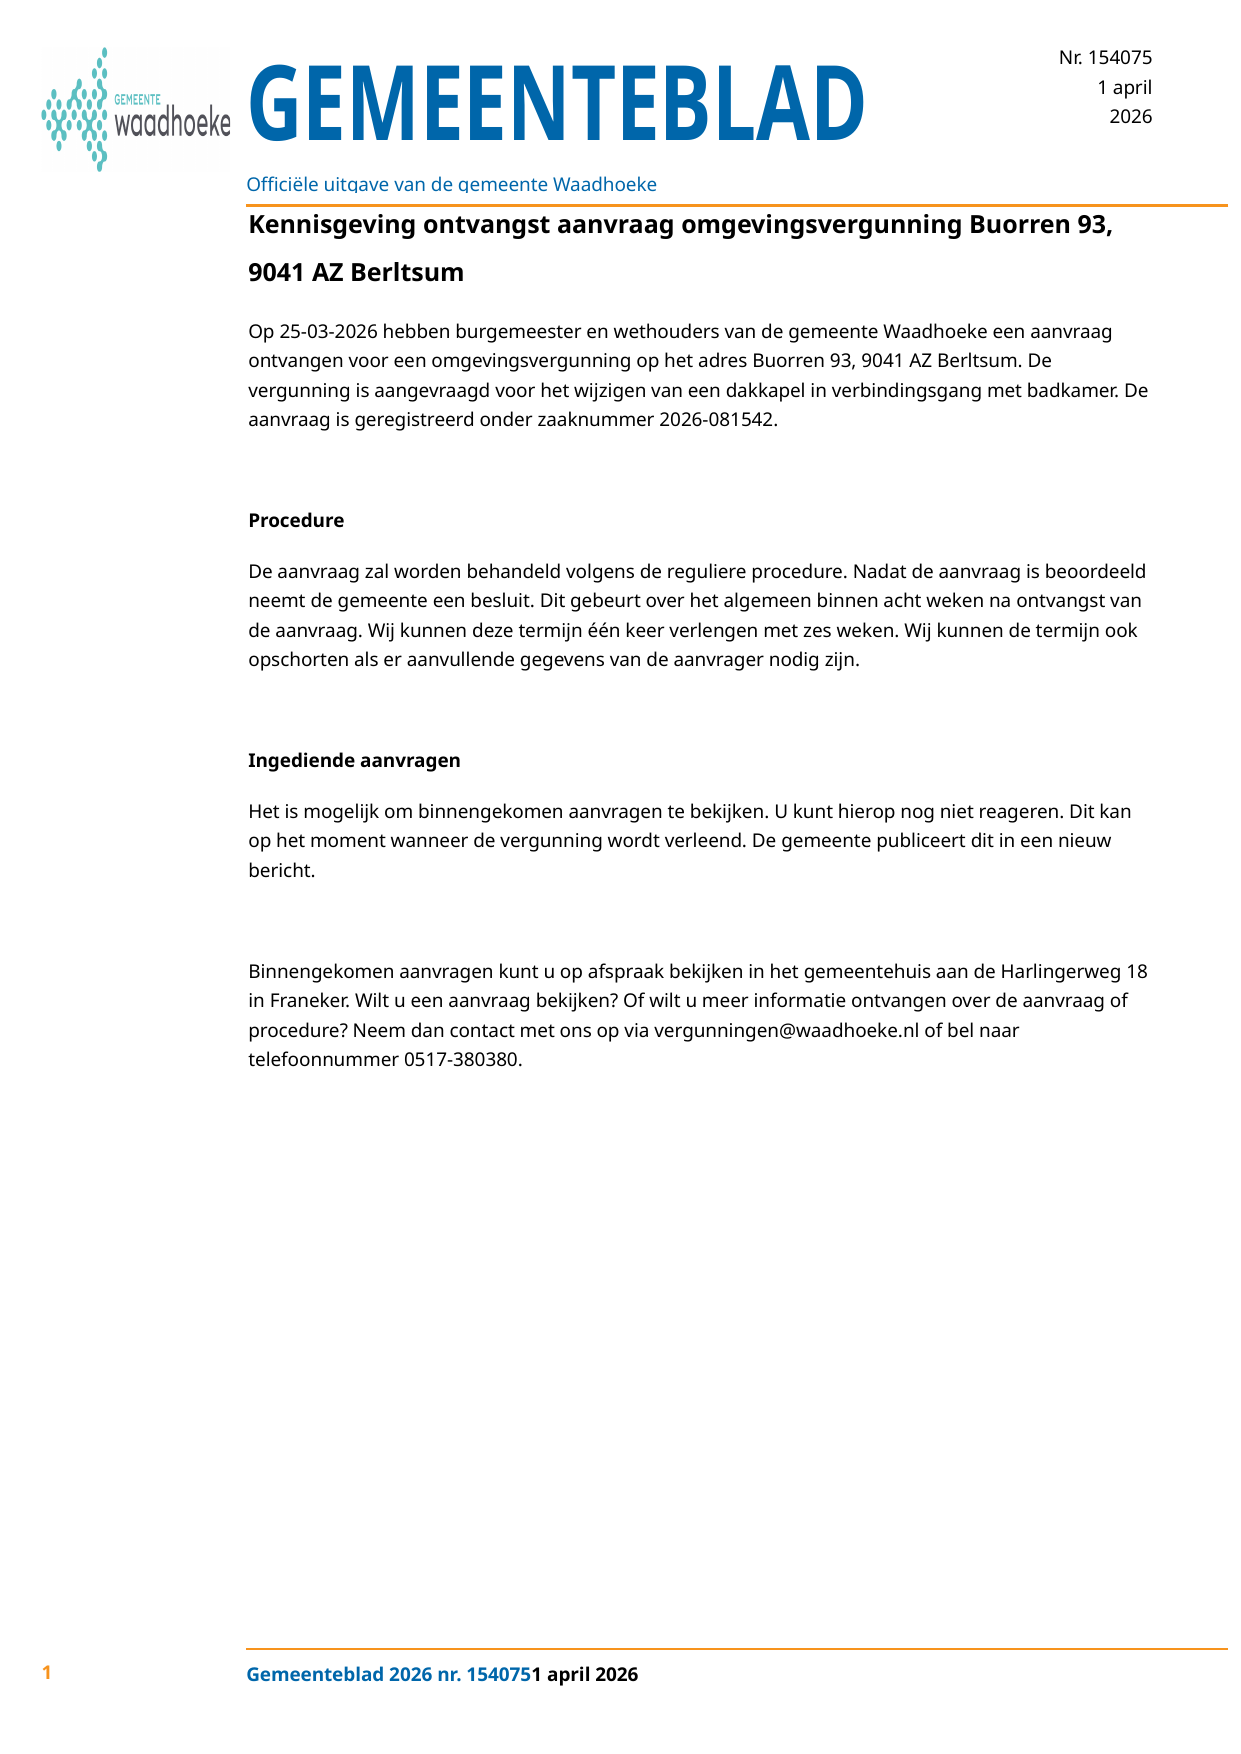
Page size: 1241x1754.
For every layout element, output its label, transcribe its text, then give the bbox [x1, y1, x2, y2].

text Binnengekomen aanvragen kunt u op afspraak bekijken in het gemeentehuis aan de Harlingerweg 18 in Franeker. Wilt u een aanvraag bekijken? Of wilt u meer informatie ontvangen over de aanvraag of procedure? Neem dan contact met ons op via vergunningen@waadhoeke.nl of bel naar telefoonnummer 0517-380380. [248, 958, 1152, 1072]
text Op 25-03-2026 hebben burgemeester en wethouders van de gemeente Waadhoeke een aanvraag ontvangen voor een omgevingsvergunning op het adres Buorren 93, 9041 AZ Berltsum. De vergunning is aangevraagd voor het wijzigen van een dakkapel in verbindingsgang met badkamer. De aanvraag is geregistreerd onder zaaknummer 2026-081542. [248, 318, 1152, 432]
text Procedure [248, 507, 1152, 533]
text Ingediende aanvragen [248, 747, 1152, 773]
text De aanvraag zal worden behandeld volgens de reguliere procedure. Nadat de aanvraag is beoordeeld neemt de gemeente een besluit. Dit gebeurt over het algemeen binnen acht weken na ontvangst van de aanvraag. Wij kunnen deze termijn één keer verlengen met zes weken. Wij kunnen de termijn ook opschorten als er aanvullende gegevens van de aanvrager nodig zijn. [248, 558, 1152, 672]
text Het is mogelijk om binnengekomen aanvragen te bekijken. U kunt hierop nog niet reageren. Dit kan op het moment wanneer de vergunning wordt verleend. De gemeente publiceert dit in een nieuw bericht. [248, 798, 1152, 883]
picture [41, 47, 231, 172]
text Kennisgeving ontvangst aanvraag omgevingsvergunning Buorren 93, 9041 AZ Berltsum [248, 207, 1152, 288]
